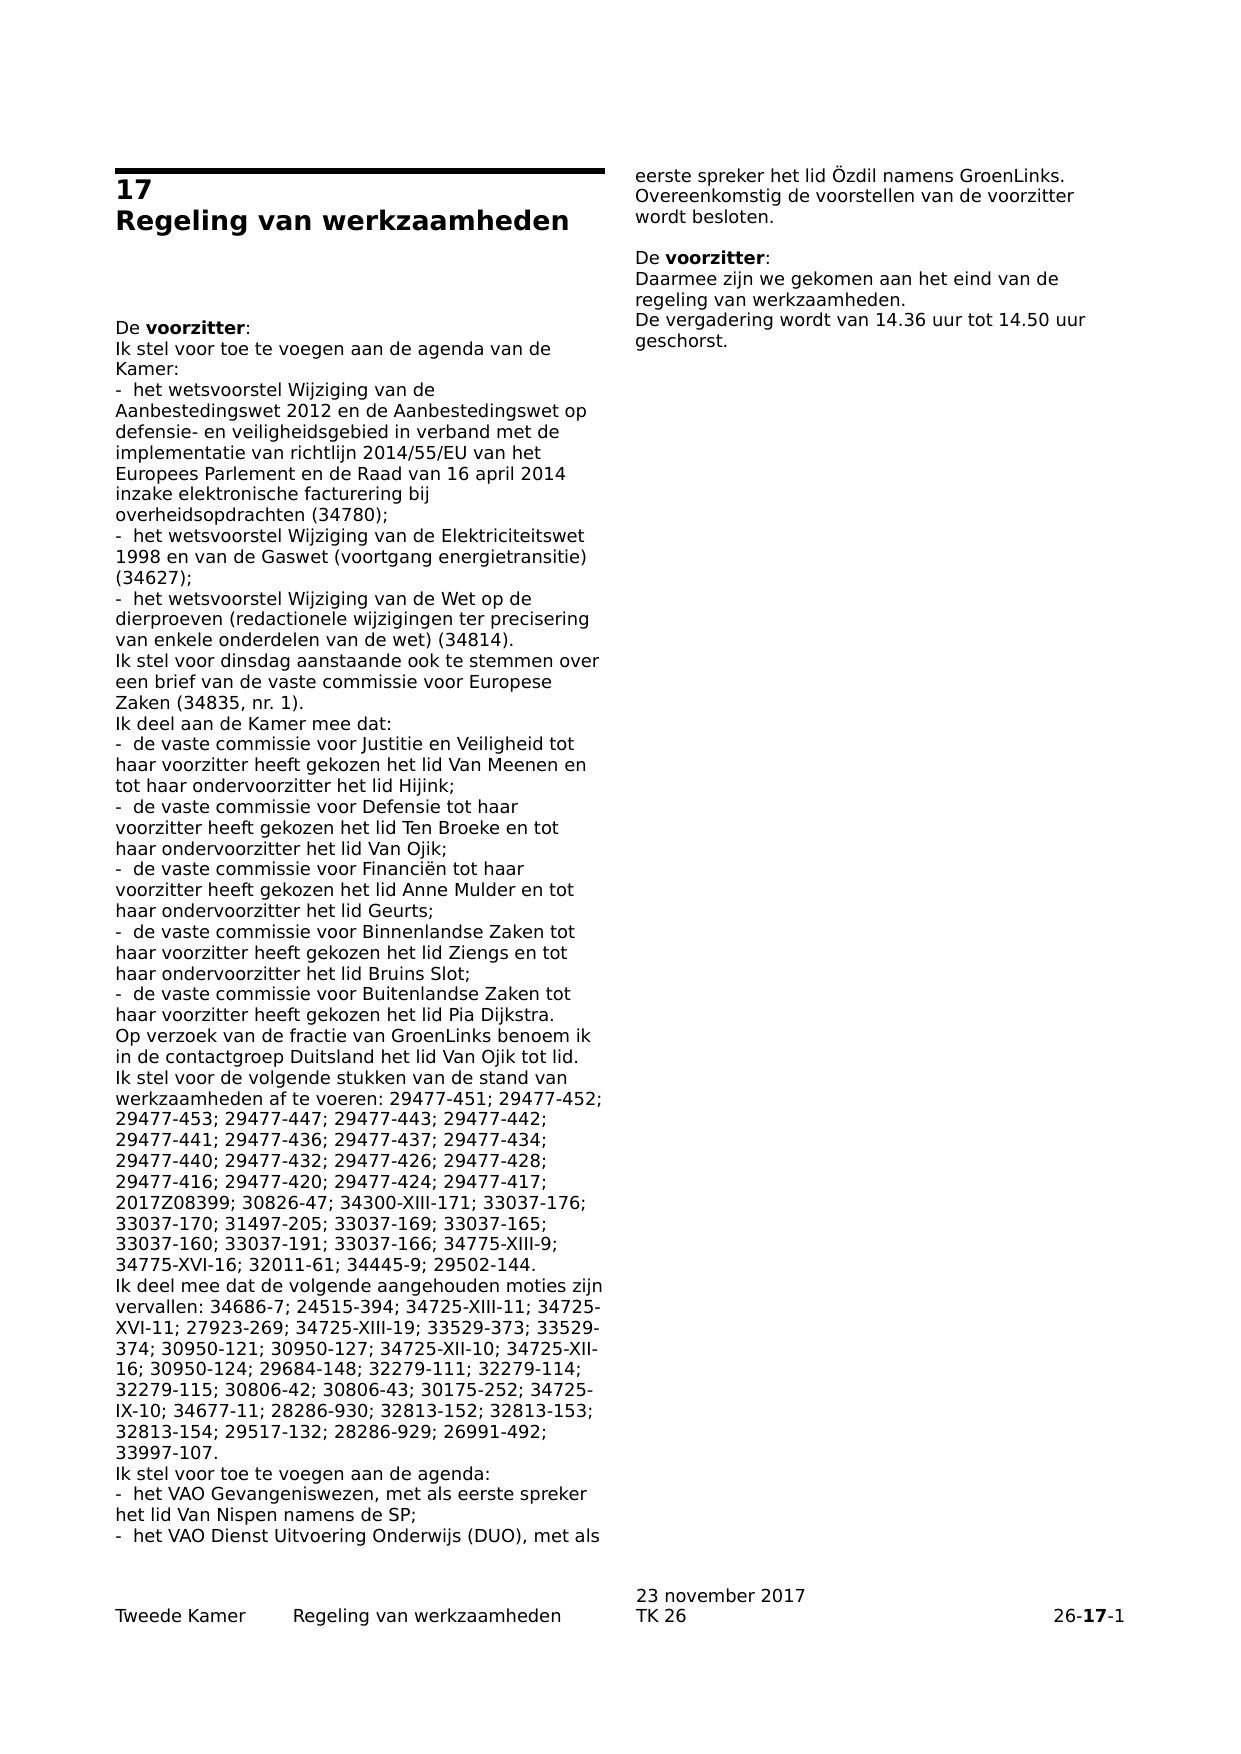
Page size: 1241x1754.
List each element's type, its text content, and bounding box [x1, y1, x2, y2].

list het wetsvoorstel Wijziging van de Aanbestedingswet 2012 en de Aanbestedingswet op defensie- en veiligheidsgebied in verband met de implementatie van richtlijn 2014/55/EU van het Europees Parlement en de Raad van 16 april 2014 inzake elektronische facturering bij overheidsopdrachten (34780); [115, 380, 605, 526]
text De voorzitter: [635, 248, 1125, 268]
title 17 Regeling van werkzaamheden [115, 174, 605, 237]
list het wetsvoorstel Wijziging van de Elektriciteitswet 1998 en van de Gaswet (voortgang energietransitie) (34627); [115, 526, 605, 588]
text Ik deel mee dat de volgende aangehouden moties zijn vervallen: 34686-7; 24515-394; 34725-XIII-11; 34725-XVI-11; 27923-269; 34725-XIII-19; 33529-373; 33529-374; 30950-121; 30950-127; 34725-XII-10; 34725-XII-16; 30950-124; 29684-148; 32279-111; 32279-114; 32279-115; 30806-42; 30806-43; 30175-252; 34725-IX-10; 34677-11; 28286-930; 32813-152; 32813-153; 32813-154; 29517-132; 28286-929; 26991-492; 33997-107. [115, 1276, 605, 1463]
list de vaste commissie voor Binnenlandse Zaken tot haar voorzitter heeft gekozen het lid Ziengs en tot haar ondervoorzitter het lid Bruins Slot; [115, 922, 605, 984]
text Ik stel voor dinsdag aanstaande ook te stemmen over een brief van de vaste commissie voor Europese Zaken (34835, nr. 1). [115, 651, 605, 713]
text Ik stel voor toe te voegen aan de agenda van de Kamer: [115, 338, 605, 380]
list de vaste commissie voor Defensie tot haar voorzitter heeft gekozen het lid Ten Broeke en tot haar ondervoorzitter het lid Van Ojik; [115, 797, 605, 859]
list de vaste commissie voor Justitie en Veiligheid tot haar voorzitter heeft gekozen het lid Van Meenen en tot haar ondervoorzitter het lid Hijink; [115, 734, 605, 797]
text Ik deel aan de Kamer mee dat: [115, 713, 605, 734]
list het VAO Gevangeniswezen, met als eerste spreker het lid Van Nispen namens de SP; [115, 1484, 605, 1526]
text Daarmee zijn we gekomen aan het eind van de regeling van werkzaamheden. [635, 268, 1125, 310]
list eerste spreker het lid Özdil namens GroenLinks. [635, 165, 1125, 186]
list de vaste commissie voor Financiën tot haar voorzitter heeft gekozen het lid Anne Mulder en tot haar ondervoorzitter het lid Geurts; [115, 859, 605, 922]
list de vaste commissie voor Buitenlandse Zaken tot haar voorzitter heeft gekozen het lid Pia Dijkstra. [115, 984, 605, 1026]
text Ik stel voor toe te voegen aan de agenda: [115, 1463, 605, 1484]
text Ik stel voor de volgende stukken van de stand van werkzaamheden af te voeren: 29477-451; 29477-452; 29477-453; 29477-447; 29477-443; 29477-442; 29477-441; 29477-436; 29477-437; 29477-434; 29477-440; 29477-432; 29477-426; 29477-428; 29477-416; 29477-420; 29477-424; 29477-417; 2017Z08399; 30826-47; 34300-XIII-171; 33037-176; 33037-170; 31497-205; 33037-169; 33037-165; 33037-160; 33037-191; 33037-166; 34775-XIII-9; 34775-XVI-16; 32011-61; 34445-9; 29502-144. [115, 1067, 605, 1276]
text De vergadering wordt van 14.36 uur tot 14.50 uur geschorst. [635, 310, 1125, 352]
text De voorzitter: [115, 318, 605, 338]
list het wetsvoorstel Wijziging van de Wet op de dierproeven (redactionele wijzigingen ter precisering van enkele onderdelen van de wet) (34814). [115, 588, 605, 651]
list het VAO Dienst Uitvoering Onderwijs (DUO), met als [115, 1526, 605, 1547]
text Overeenkomstig de voorstellen van de voorzitter wordt besloten. [635, 186, 1125, 228]
text Op verzoek van de fractie van GroenLinks benoem ik in de contactgroep Duitsland het lid Van Ojik tot lid. [115, 1026, 605, 1067]
